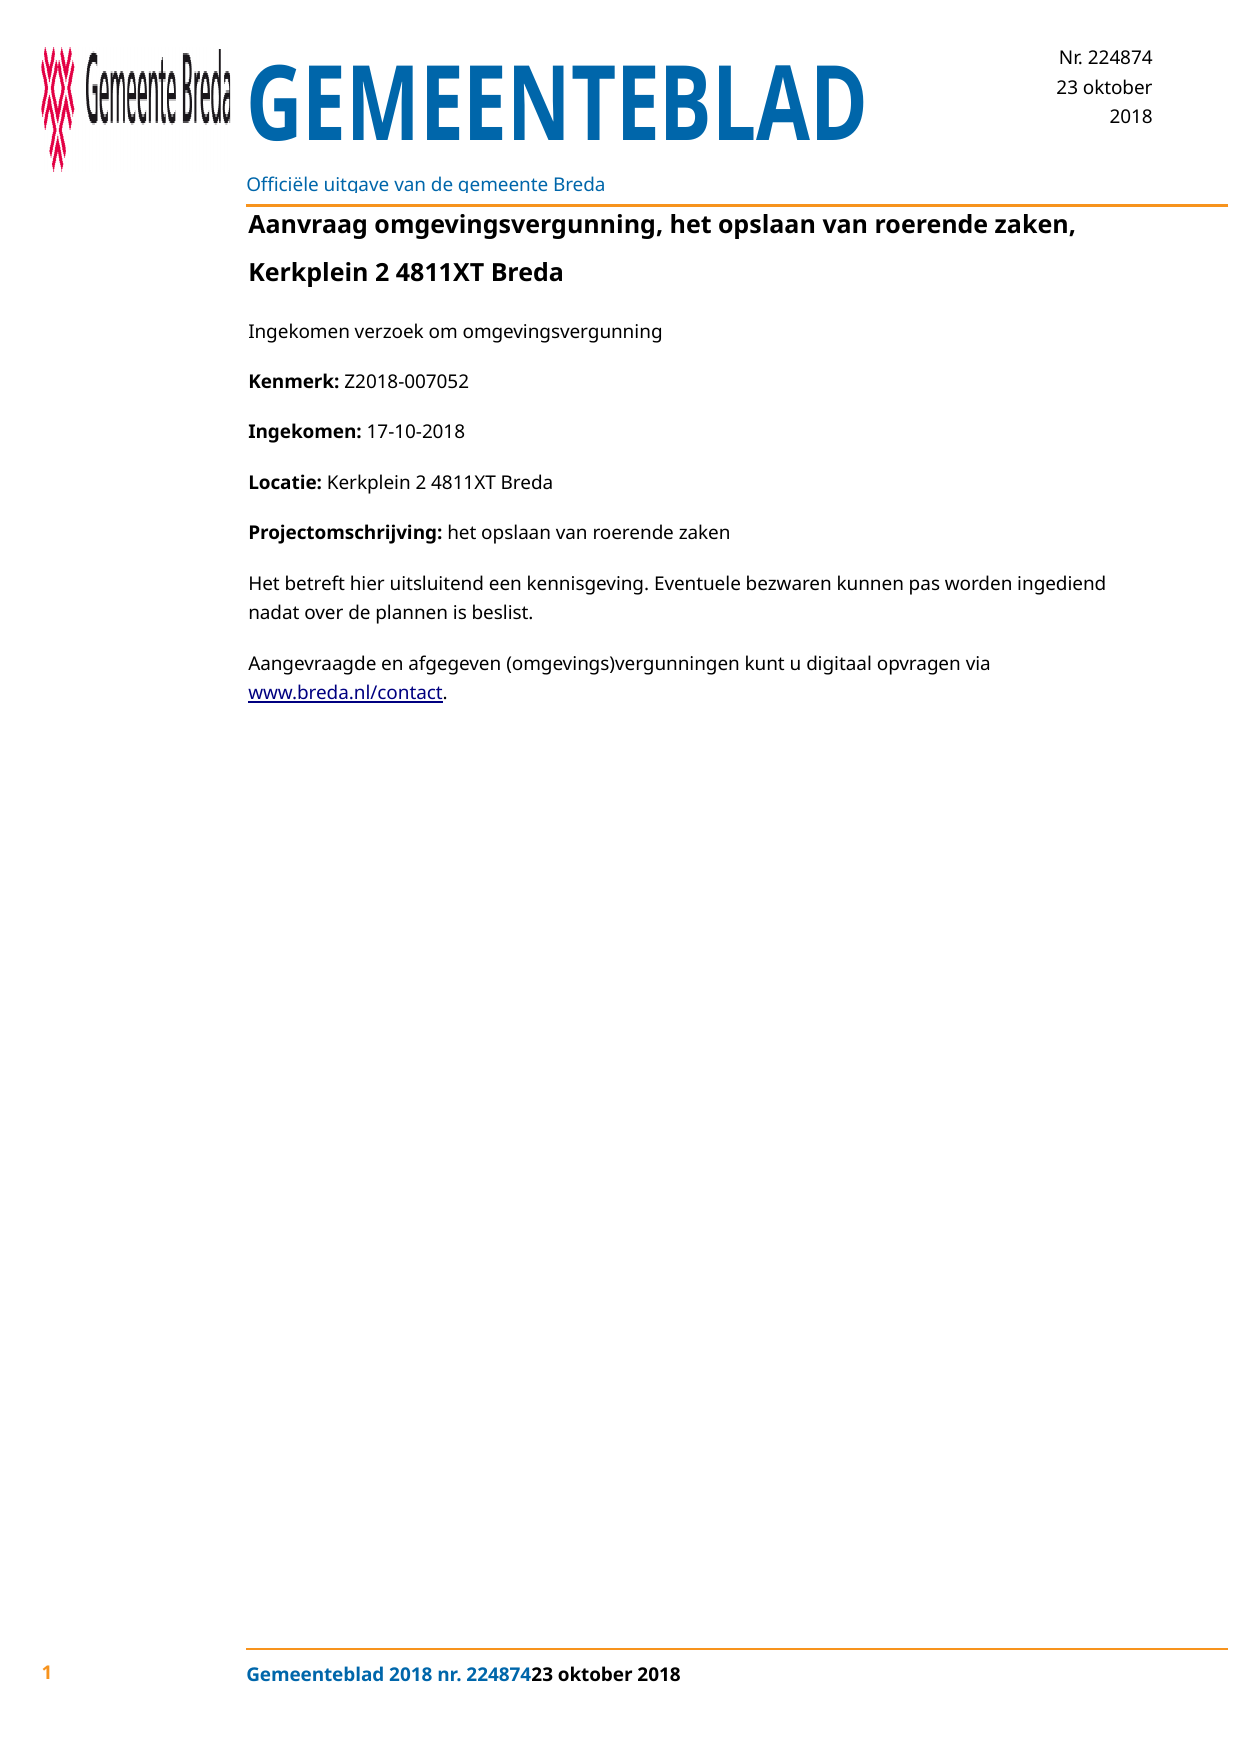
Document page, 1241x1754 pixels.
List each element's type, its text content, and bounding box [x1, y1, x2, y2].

picture [41, 47, 231, 172]
text Kenmerk: Z2018-007052 [248, 368, 1152, 394]
text Het betreft hier uitsluitend een kennisgeving. Eventuele bezwaren kunnen pas worden ingediend nadat over de plannen is beslist. [248, 570, 1152, 625]
text Locatie: Kerkplein 2 4811XT Breda [248, 469, 1152, 495]
text Ingekomen: 17-10-2018 [248, 419, 1152, 444]
text Projectomschrijving: het opslaan van roerende zaken [248, 519, 1152, 545]
text Aangevraagde en afgegeven (omgevings)vergunningen kunt u digitaal opvragen via www.breda.nl/contact. [248, 650, 1152, 705]
text Ingekomen verzoek om omgevingsvergunning [248, 318, 1152, 344]
text Aanvraag omgevingsvergunning, het opslaan van roerende zaken, Kerkplein 2 4811XT Breda [248, 207, 1152, 288]
